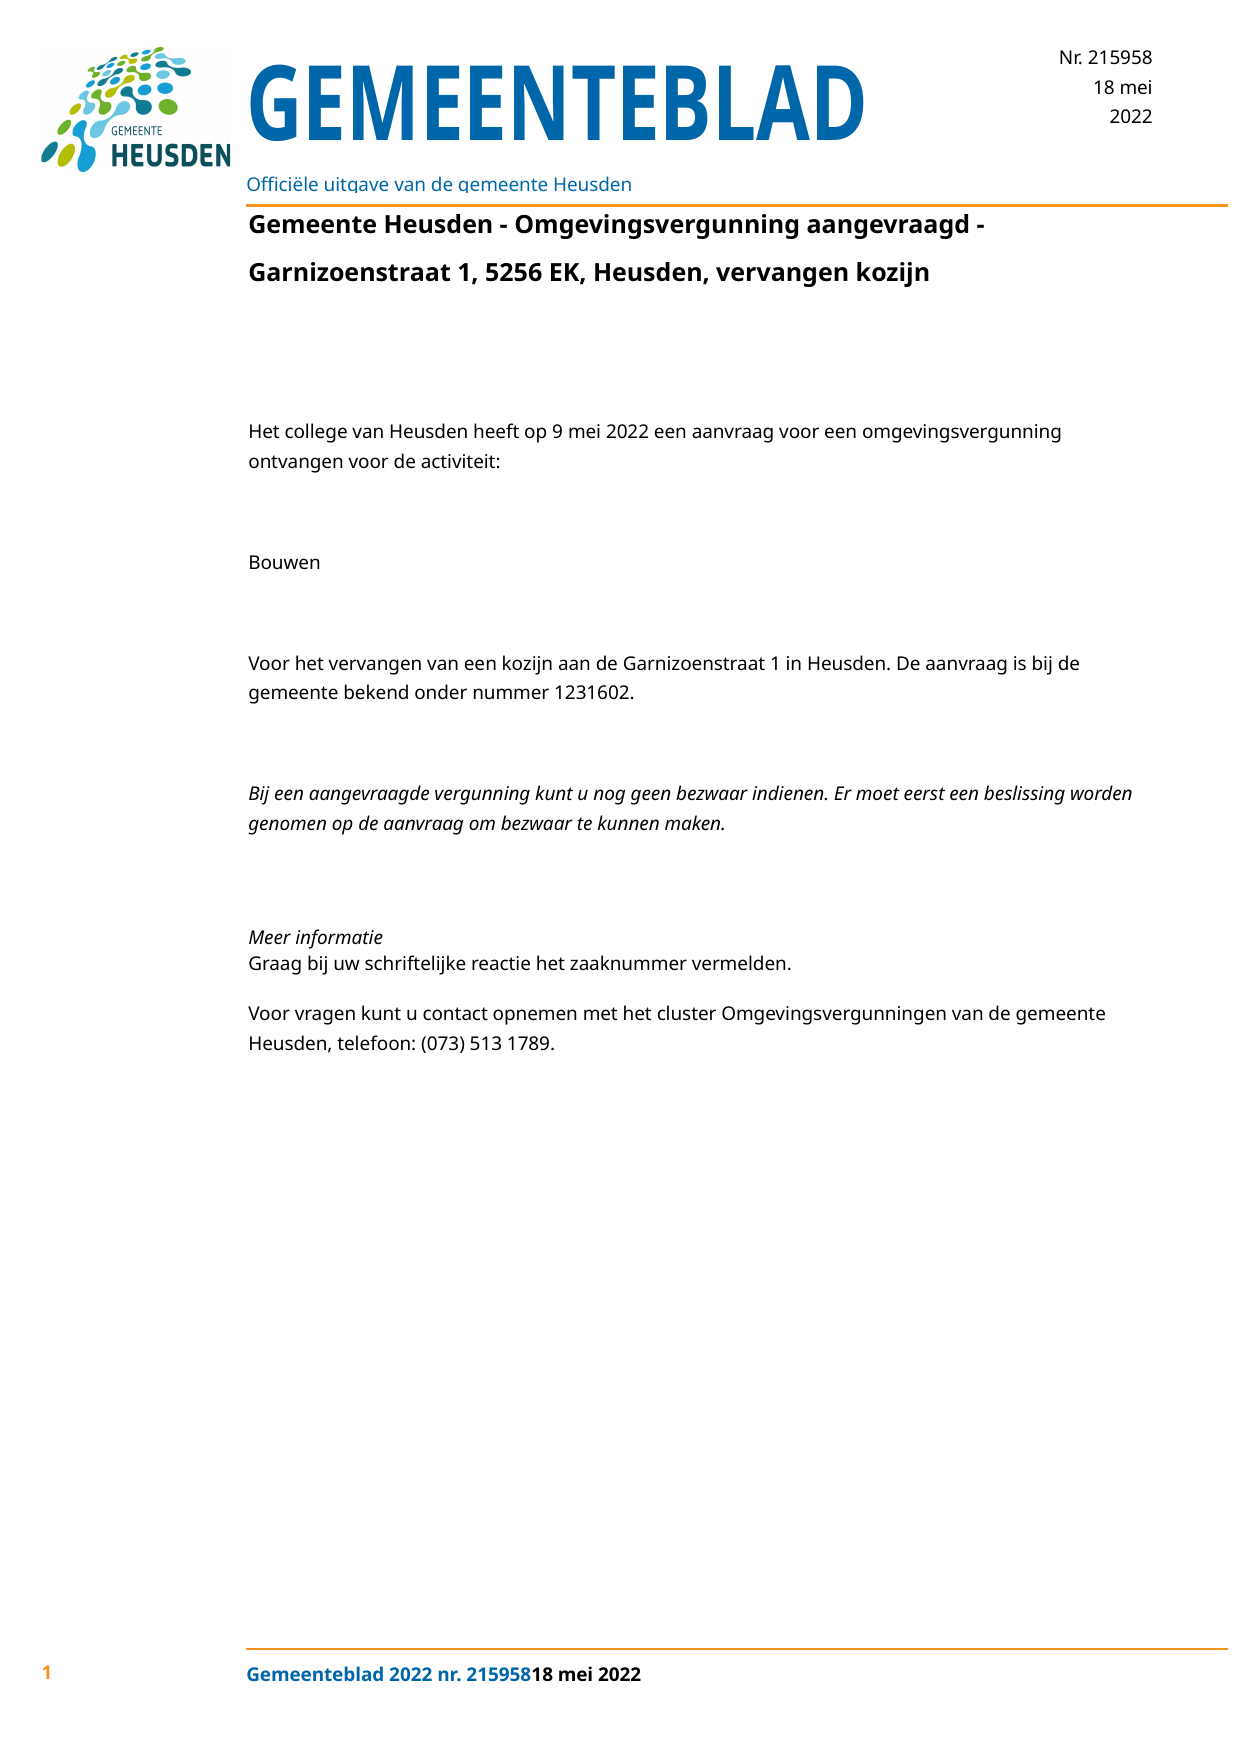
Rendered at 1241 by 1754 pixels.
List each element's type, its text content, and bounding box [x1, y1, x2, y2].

text Bouwen [248, 549, 1152, 575]
text Graag bij uw schriftelijke reactie het zaaknummer vermelden. [248, 950, 1152, 976]
picture [41, 47, 231, 172]
text Voor vragen kunt u contact opnemen met het cluster Omgevingsvergunningen van de gemeente Heusden, telefoon: (073) 513 1789. [248, 1001, 1152, 1056]
text Gemeente Heusden - Omgevingsvergunning aangevraagd - Garnizoenstraat 1, 5256 EK, Heusden, vervangen kozijn [248, 207, 1152, 288]
text Voor het vervangen van een kozijn aan de Garnizoenstraat 1 in Heusden. De aanvraag is bij de gemeente bekend onder nummer 1231602. [248, 650, 1152, 705]
text Het college van Heusden heeft op 9 mei 2022 een aanvraag voor een omgevingsvergunning ontvangen voor de activiteit: [248, 419, 1152, 474]
text Meer informatie [248, 924, 1152, 950]
text Bij een aangevraagde vergunning kunt u nog geen bezwaar indienen. Er moet eerst een beslissing worden genomen op de aanvraag om bezwaar te kunnen maken. [248, 780, 1152, 836]
